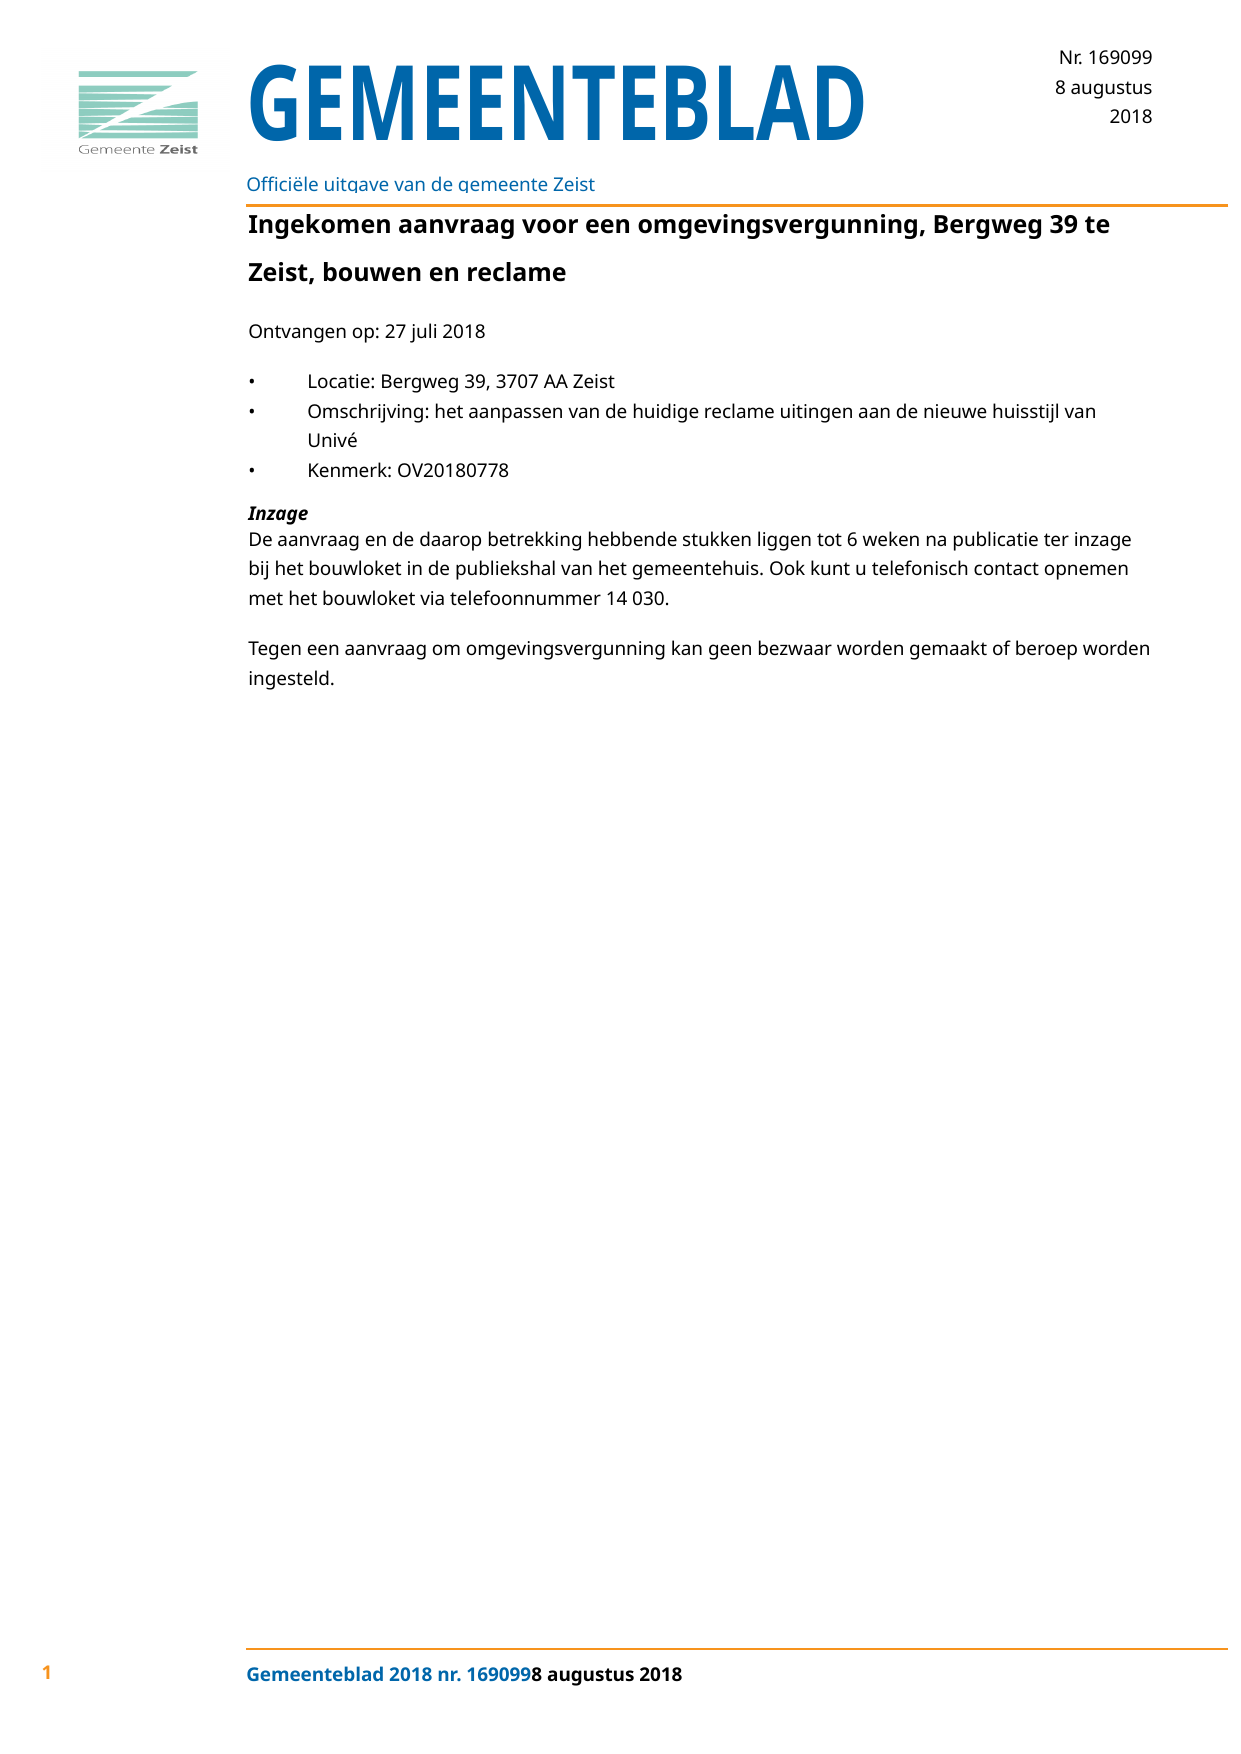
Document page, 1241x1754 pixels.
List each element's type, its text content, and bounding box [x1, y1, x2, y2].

text Ontvangen op: 27 juli 2018 [248, 318, 1152, 344]
text Ingekomen aanvraag voor een omgevingsvergunning, Bergweg 39 te Zeist, bouwen en reclame [248, 207, 1152, 288]
picture [41, 47, 231, 172]
list Kenmerk: OV20180778 [248, 457, 1152, 483]
text Tegen een aanvraag om omgevingsvergunning kan geen bezwaar worden gemaakt of beroep worden ingesteld. [248, 636, 1152, 691]
list Locatie: Bergweg 39, 3707 AA Zeist [248, 368, 1152, 394]
text De aanvraag en de daarop betrekking hebbende stukken liggen tot 6 weken na publicatie ter inzage bij het bouwloket in de publiekshal van het gemeentehuis. Ook kunt u telefonisch contact opnemen met het bouwloket via telefoonnummer 14 030. [248, 526, 1152, 611]
text Inzage [248, 500, 1152, 526]
list Omschrijving: het aanpassen van de huidige reclame uitingen aan de nieuwe huisstijl van Univé [248, 398, 1152, 453]
